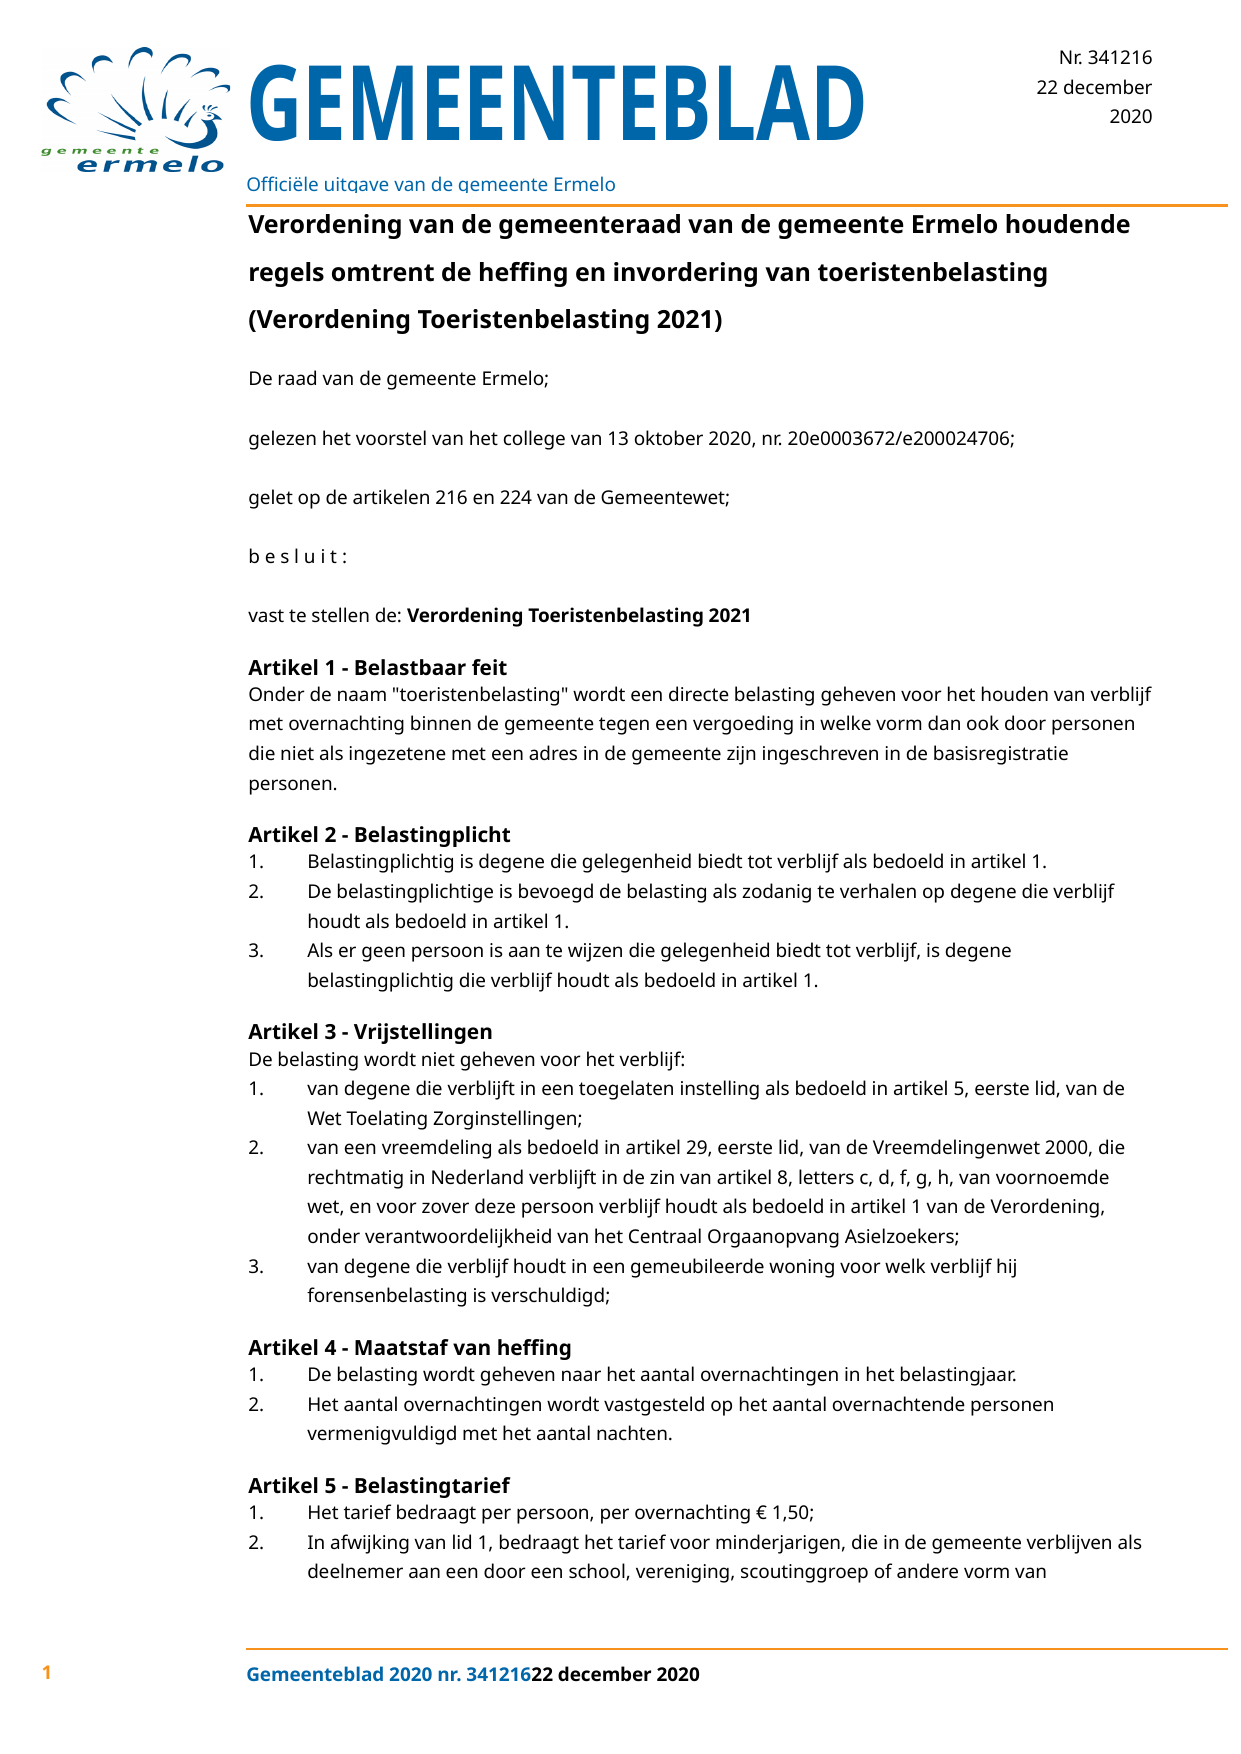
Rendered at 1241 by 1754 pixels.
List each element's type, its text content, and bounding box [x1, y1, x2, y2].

picture [41, 47, 231, 172]
text Artikel 2 - Belastingplicht [248, 820, 1152, 849]
list van een vreemdeling als bedoeld in artikel 29, eerste lid, van de Vreemdelingenwet 2000, die rechtmatig in Nederland verblijft in de zin van artikel 8, letters c, d, f, g, h, van voornoemde wet, en voor zover deze persoon verblijf houdt als bedoeld in artikel 1 van de Verordening, onder verantwoordelijkheid van het Centraal Orgaanopvang Asielzoekers; [248, 1134, 1152, 1249]
list De belasting wordt geheven naar het aantal overnachtingen in het belastingjaar. [248, 1361, 1152, 1387]
text vast te stellen de: Verordening Toeristenbelasting 2021 [248, 602, 1152, 628]
text gelezen het voorstel van het college van 13 oktober 2020, nr. 20e0003672/e200024706; [248, 425, 1152, 450]
text De raad van de gemeente Ermelo; [248, 366, 1152, 391]
list Het tarief bedraagt per persoon, per overnachting € 1,50; [248, 1499, 1152, 1525]
text Artikel 3 - Vrijstellingen [248, 1017, 1152, 1046]
list In afwijking van lid 1, bedraagt het tarief voor minderjarigen, die in de gemeente verblijven als deelnemer aan een door een school, vereniging, scoutinggroep of andere vorm van [248, 1529, 1152, 1584]
text De belasting wordt niet geheven voor het verblijf: [248, 1046, 1152, 1072]
text b e s l u i t : [248, 543, 1152, 569]
list Als er geen persoon is aan te wijzen die gelegenheid biedt tot verblijf, is degene belastingplichtig die verblijf houdt als bedoeld in artikel 1. [248, 937, 1152, 993]
list Het aantal overnachtingen wordt vastgesteld op het aantal overnachtende personen vermenigvuldigd met het aantal nachten. [248, 1391, 1152, 1446]
text Artikel 4 - Maatstaf van heffing [248, 1333, 1152, 1361]
text Onder de naam "toeristenbelasting" wordt een directe belasting geheven voor het houden van verblijf met overnachting binnen de gemeente tegen een vergoeding in welke vorm dan ook door personen die niet als ingezetene met een adres in de gemeente zijn ingeschreven in de basisregistratie personen. [248, 681, 1152, 796]
text Artikel 1 - Belastbaar feit [248, 653, 1152, 681]
list van degene die verblijf houdt in een gemeubileerde woning voor welk verblijf hij forensenbelasting is verschuldigd; [248, 1253, 1152, 1308]
list van degene die verblijft in een toegelaten instelling als bedoeld in artikel 5, eerste lid, van de Wet Toelating Zorginstellingen; [248, 1075, 1152, 1131]
text Artikel 5 - Belastingtarief [248, 1471, 1152, 1499]
text gelet op de artikelen 216 en 224 van de Gemeentewet; [248, 484, 1152, 509]
list De belastingplichtige is bevoegd de belasting als zodanig te verhalen op degene die verblijf houdt als bedoeld in artikel 1. [248, 878, 1152, 933]
list Belastingplichtig is degene die gelegenheid biedt tot verblijf als bedoeld in artikel 1. [248, 849, 1152, 874]
text Verordening van de gemeenteraad van de gemeente Ermelo houdende regels omtrent de heffing en invordering van toeristenbelasting (Verordening Toeristenbelasting 2021) [248, 207, 1152, 336]
